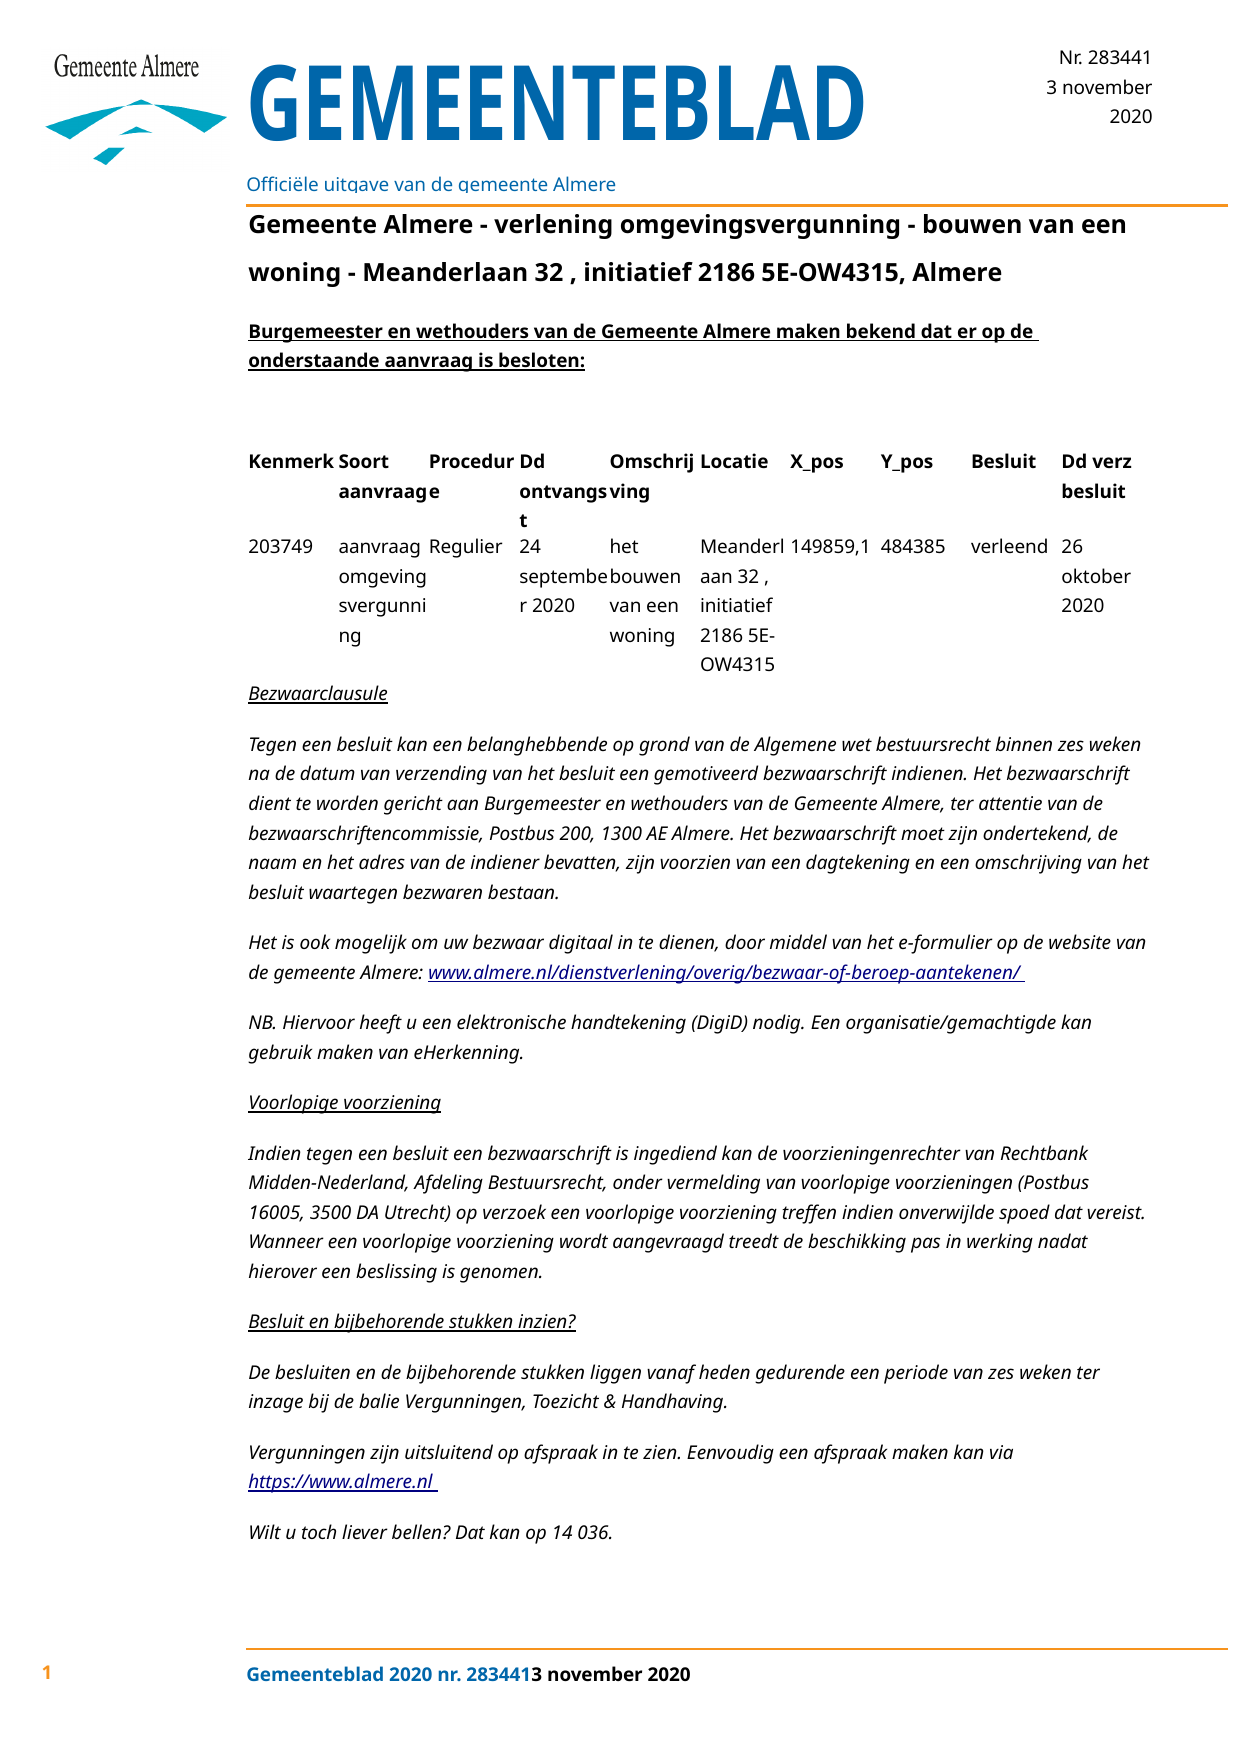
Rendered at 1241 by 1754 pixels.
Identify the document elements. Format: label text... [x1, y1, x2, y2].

text Vergunningen zijn uitsluitend op afspraak in te zien. Eenvoudig een afspraak maken kan via https://www.almere.nl [248, 1439, 1152, 1494]
text Voorlopige voorziening [248, 1089, 1152, 1115]
table_header Y_pos [881, 449, 971, 533]
table_header Omschrijving [609, 449, 700, 533]
text Tegen een besluit kan een belanghebbende op grond van de Algemene wet bestuursrecht binnen zes weken na de datum van verzending van het besluit een gemotiveerd bezwaarschrift indienen. Het bezwaarschrift dient te worden gericht aan Burgemeester en wethouders van de Gemeente Almere, ter attentie van de bezwaarschriftencommissie, Postbus 200, 1300 AE Almere. Het bezwaarschrift moet zijn ondertekend, de naam en het adres van de indiener bevatten, zijn voorzien van een dagtekening en een omschrijving van het besluit waartegen bezwaren bestaan. [248, 731, 1152, 905]
table_cell het bouwen van een woning [609, 533, 700, 677]
text Indien tegen een besluit een bezwaarschrift is ingediend kan de voorzieningenrechter van Rechtbank Midden-Nederland, Afdeling Bestuursrecht, onder vermelding van voorlopige voorzieningen (Postbus 16005, 3500 DA Utrecht) op verzoek een voorlopige voorziening treffen indien onverwijlde spoed dat vereist. Wanneer een voorlopige voorziening wordt aangevraagd treedt de beschikking pas in werking nadat hierover een beslissing is genomen. [248, 1140, 1152, 1284]
table_header Procedure [429, 449, 519, 533]
text Bezwaarclausule [248, 681, 1152, 706]
table_header Locatie [700, 449, 790, 533]
table_header Besluit [971, 449, 1061, 533]
text De besluiten en de bijbehorende stukken liggen vanaf heden gedurende een periode van zes weken ter inzage bij de balie Vergunningen, Toezicht & Handhaving. [248, 1359, 1152, 1414]
table_cell 149859,1 [790, 533, 881, 677]
table_cell verleend [971, 533, 1061, 677]
table_cell 26 oktober 2020 [1061, 533, 1152, 677]
text Besluit en bijbehorende stukken inzien? [248, 1308, 1152, 1334]
text Burgemeester en wethouders van de Gemeente Almere maken bekend dat er op de onderstaande aanvraag is besloten: [248, 318, 1152, 373]
table_cell Meanderlaan 32 , initiatief 2186 5E-OW4315 [700, 533, 790, 677]
table_cell 24 september 2020 [519, 533, 609, 677]
table_header Kenmerk [248, 449, 338, 533]
table_header Dd ontvangst [519, 449, 609, 533]
table_cell aanvraag omgevingsvergunning [338, 533, 429, 677]
table_header Dd verz besluit [1061, 449, 1152, 533]
picture [41, 47, 231, 172]
text Het is ook mogelijk om uw bezwaar digitaal in te dienen, door middel van het e-formulier op de website van de gemeente Almere: www.almere.nl/dienstverlening/overig/bezwaar-of-beroep-aantekenen/ [248, 929, 1152, 985]
text Gemeente Almere - verlening omgevingsvergunning - bouwen van een woning - Meanderlaan 32 , initiatief 2186 5E-OW4315, Almere [248, 207, 1152, 288]
table_cell 203749 [248, 533, 338, 677]
text NB. Hiervoor heeft u een elektronische handtekening (DigiD) nodig. Een organisatie/gemachtigde kan gebruik maken van eHerkenning. [248, 1009, 1152, 1065]
table_header Soort aanvraag [338, 449, 429, 533]
text Wilt u toch liever bellen? Dat kan op 14 036. [248, 1519, 1152, 1545]
table_cell Regulier [429, 533, 519, 677]
table_cell 484385 [881, 533, 971, 677]
table_header X_pos [790, 449, 881, 533]
